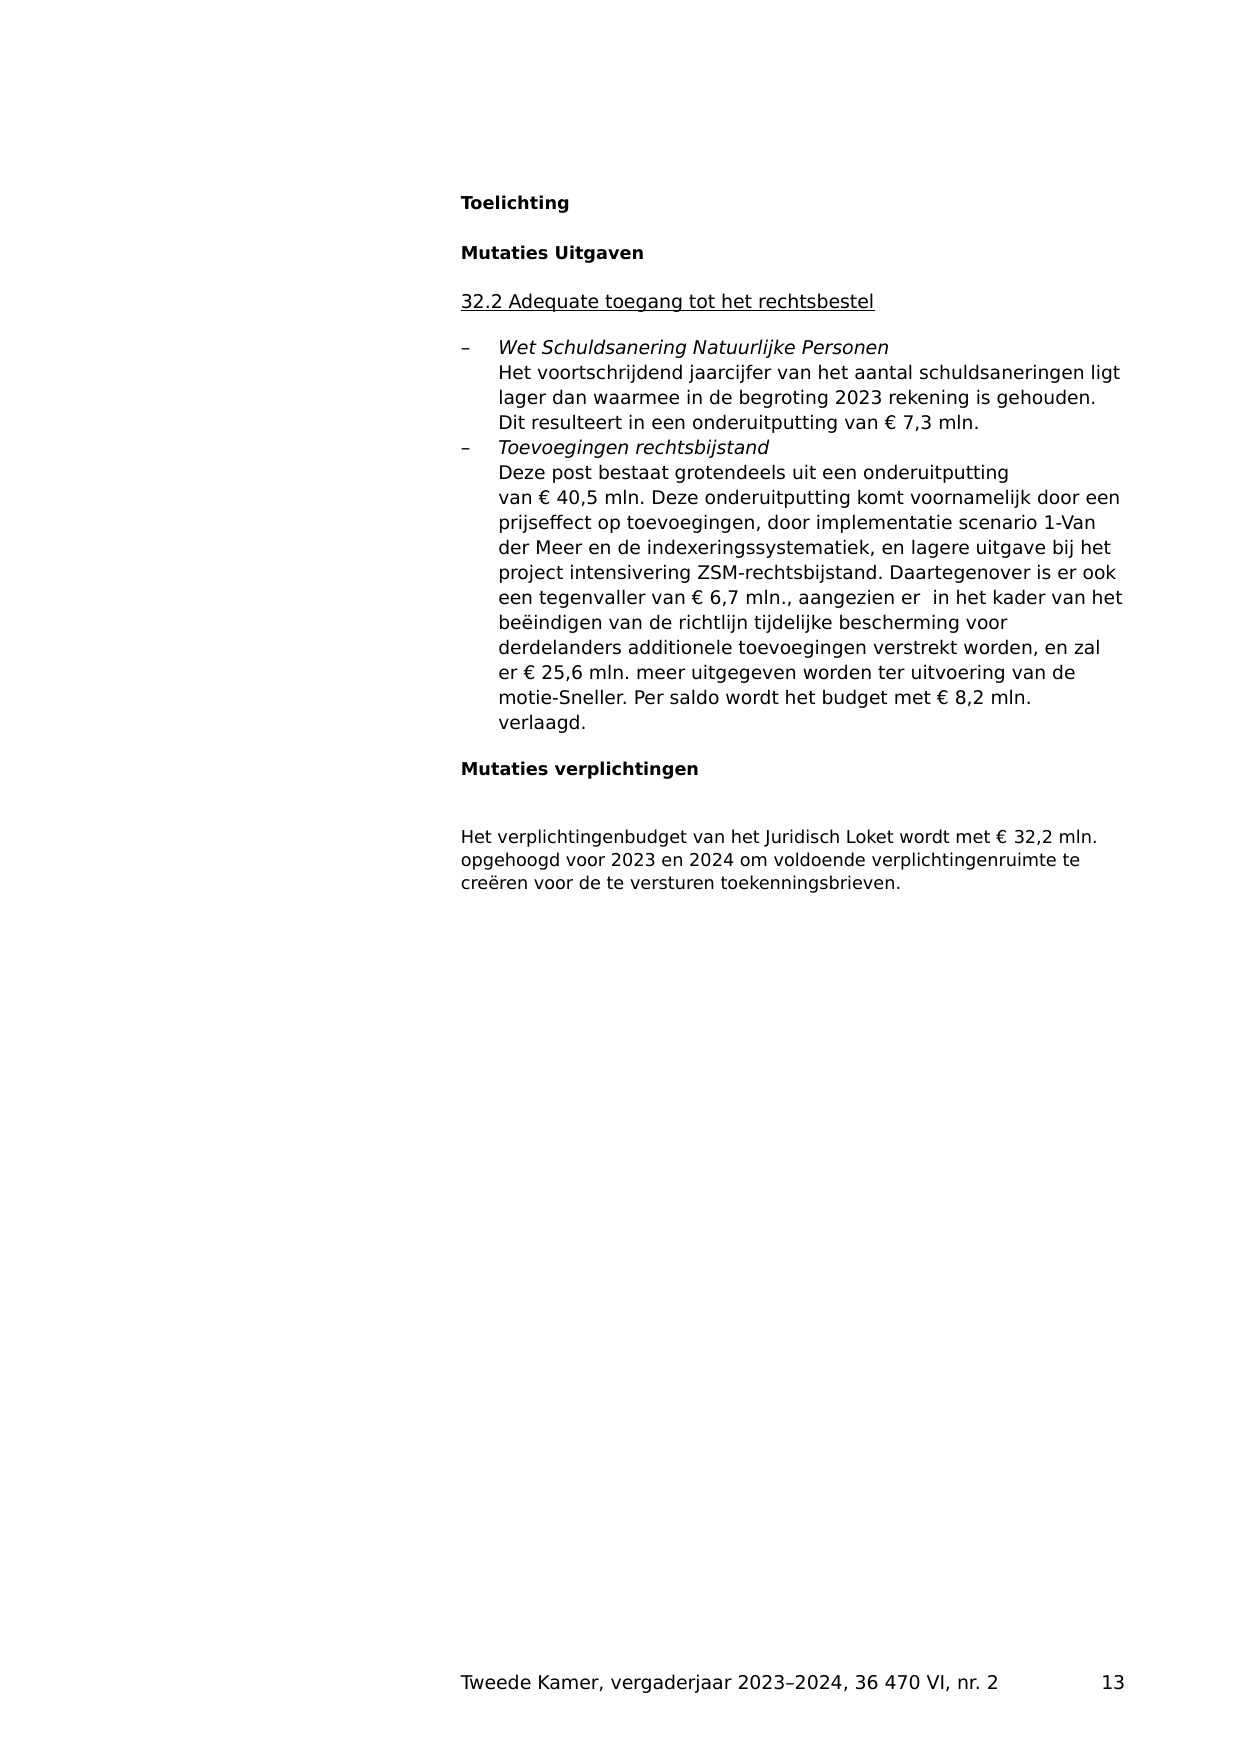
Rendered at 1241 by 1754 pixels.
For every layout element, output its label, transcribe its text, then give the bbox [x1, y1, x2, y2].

text Mutaties verplichtingen [461, 757, 1125, 802]
list Toevoegingen rechtsbijstand Deze post bestaat grotendeels uit een onderuitputting [461, 435, 1125, 485]
text Mutaties Uitgaven [461, 241, 1125, 264]
text 32.2 Adequate toegang tot het rechtsbestel [461, 291, 1125, 335]
list van € 40,5 mln. Deze onderuitputting komt voornamelijk door een prijseffect op toevoegingen, door implementatie scenario 1-Van der Meer en de indexeringssystematiek, en lagere uitgave bij het project intensivering ZSM-rechtsbijstand. Daartegenover is er ook een tegenvaller van € 6,7 mln., aangezien er in het kader van het beëindigen van de richtlijn tijdelijke bescherming voor derdelanders additionele toevoegingen verstrekt worden, en zal er € 25,6 mln. meer uitgegeven worden ter uitvoering van de motie-Sneller. Per saldo wordt het budget met € 8,2 mln. verlaagd. [461, 485, 1125, 735]
list Wet Schuldsanering Natuurlijke Personen Het voortschrijdend jaarcijfer van het aantal schuldsaneringen ligt lager dan waarmee in de begroting 2023 rekening is gehouden. Dit resulteert in een onderuitputting van € 7,3 mln. [461, 335, 1125, 435]
text Toelichting [461, 191, 1125, 214]
text Het verplichtingenbudget van het Juridisch Loket wordt met € 32,2 mln. opgehoogd voor 2023 en 2024 om voldoende verplichtingenruimte te creëren voor de te versturen toekenningsbrieven. [461, 825, 1125, 894]
